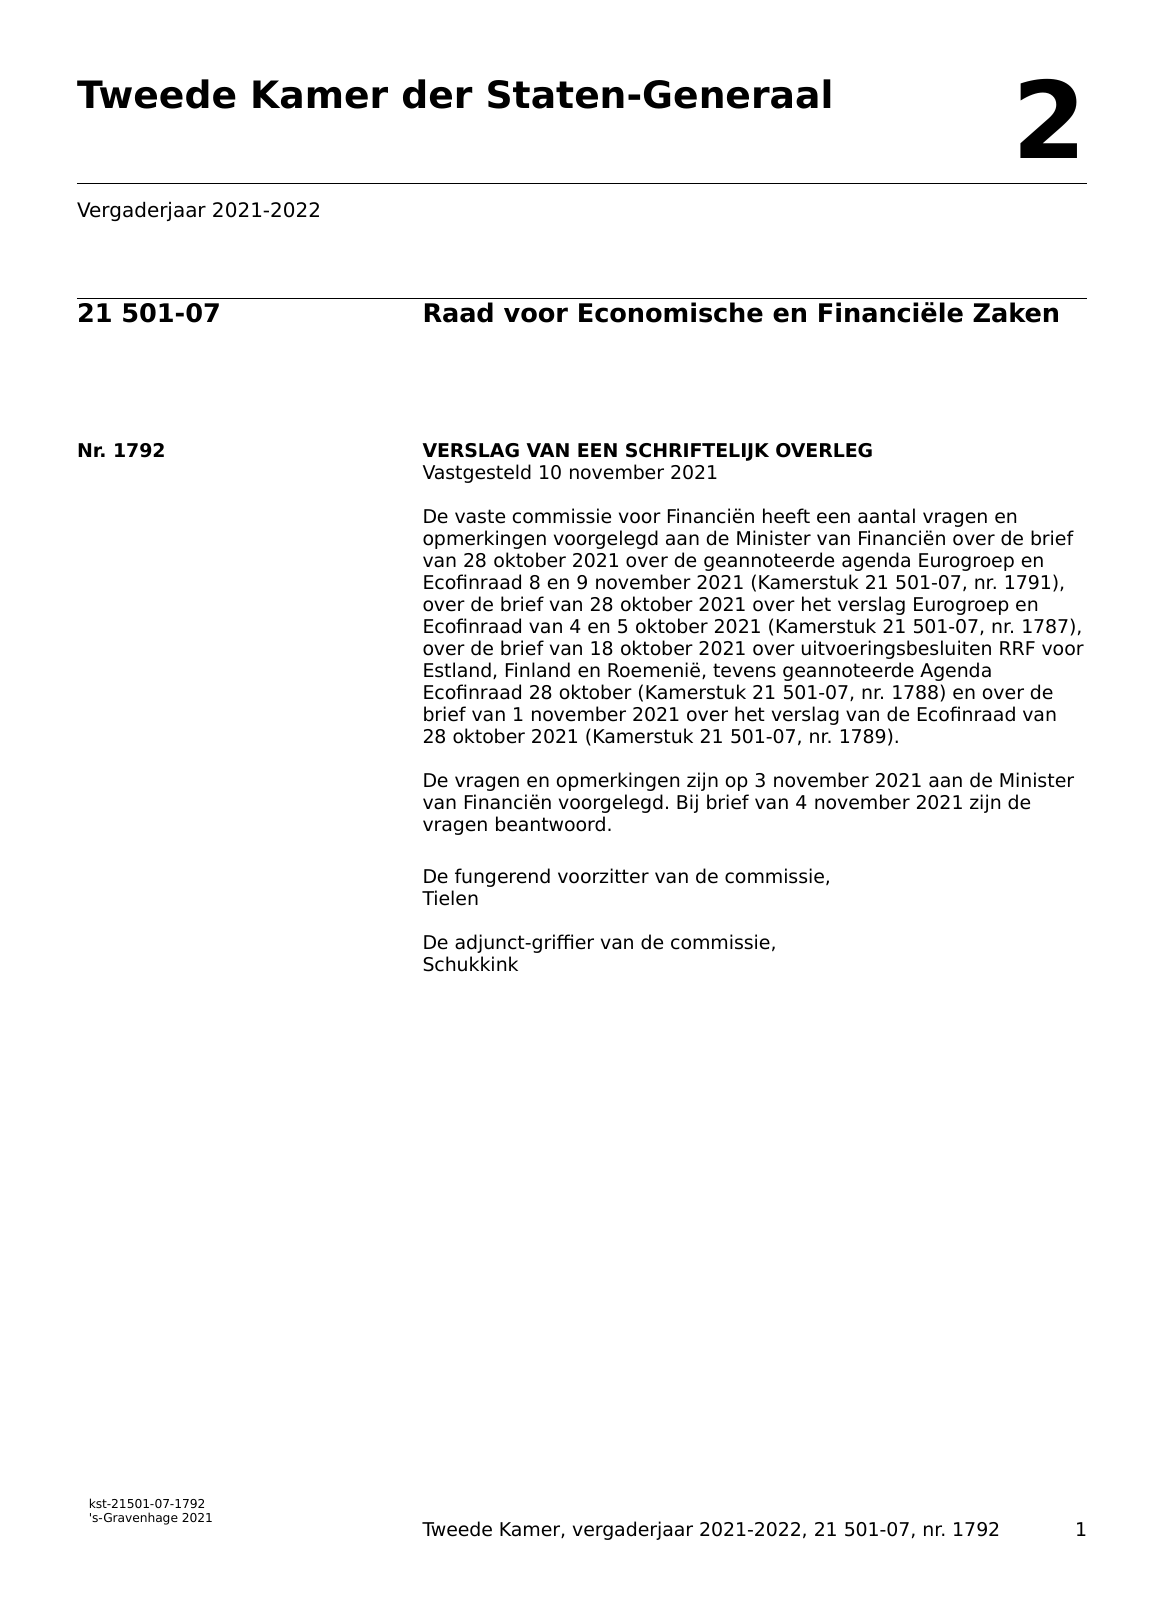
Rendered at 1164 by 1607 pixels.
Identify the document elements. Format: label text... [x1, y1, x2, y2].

text Vastgesteld 10 november 2021 [422, 462, 1087, 484]
subtitle 21 501-07 Raad voor Economische en Financiële Zaken [77, 299, 1087, 329]
table_header 2 [886, 59, 1087, 183]
table_cell Vergaderjaar 2021-2022 [77, 184, 1087, 298]
table_header Tweede Kamer der Staten-Generaal [77, 59, 886, 183]
text 's-Gravenhage 2021 [88, 1511, 323, 1525]
text De fungerend voorzitter van de commissie, Tielen [422, 866, 1087, 910]
text De vaste commissie voor Financiën heeft een aantal vragen en opmerkingen voorgelegd aan de Minister van Financiën over de brief van 28 oktober 2021 over de geannoteerde agenda Eurogroep en Ecofinraad 8 en 9 november 2021 (Kamerstuk 21 501-07, nr. 1791), over de brief van 28 oktober 2021 over het verslag Eurogroep en Ecofinraad van 4 en 5 oktober 2021 (Kamerstuk 21 501-07, nr. 1787), over de brief van 18 oktober 2021 over uitvoeringsbesluiten RRF voor Estland, Finland en Roemenië, tevens geannoteerde Agenda Ecofinraad 28 oktober (Kamerstuk 21 501-07, nr. 1788) en over de brief van 1 november 2021 over het verslag van de Ecofinraad van 28 oktober 2021 (Kamerstuk 21 501-07, nr. 1789). [422, 506, 1087, 748]
text kst-21501-07-1792 [88, 1497, 323, 1511]
subtitle Nr. 1792 VERSLAG VAN EEN SCHRIFTELIJK OVERLEG [77, 440, 1087, 462]
text De adjunct-griffier van de commissie, Schukkink [422, 932, 1087, 976]
text De vragen en opmerkingen zijn op 3 november 2021 aan de Minister van Financiën voorgelegd. Bij brief van 4 november 2021 zijn de vragen beantwoord. [422, 770, 1087, 836]
